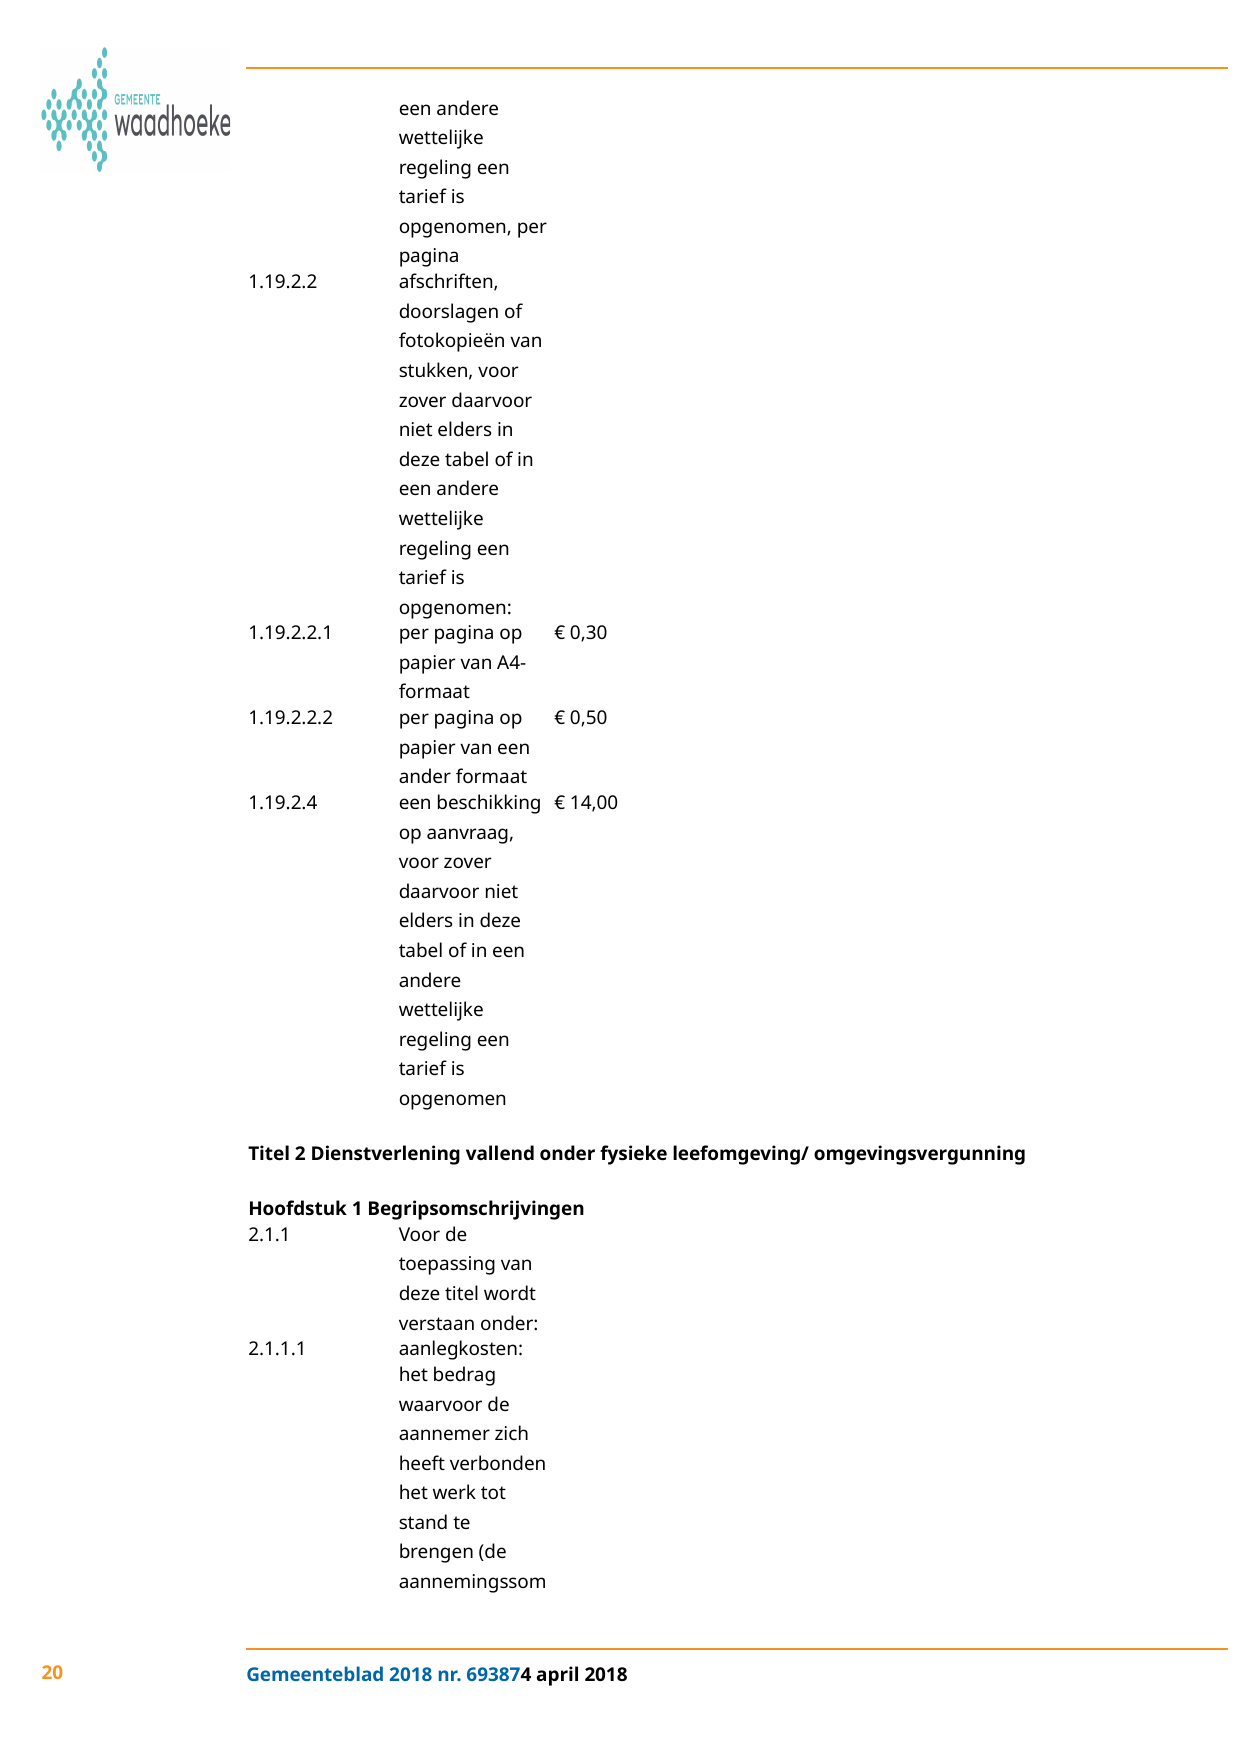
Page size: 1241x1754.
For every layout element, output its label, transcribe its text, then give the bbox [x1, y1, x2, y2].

table_cell [248, 1361, 398, 1594]
table_cell 1.19.2.2.1 [248, 620, 398, 704]
table_cell € 0,30 [549, 620, 700, 704]
table_cell [549, 1221, 700, 1336]
table_cell 2.1.1.1 [248, 1336, 398, 1361]
table_cell [549, 1336, 700, 1361]
table_cell € 0,50 [549, 705, 700, 789]
table_cell per pagina op papier van A4-formaat [399, 620, 549, 704]
table_cell [549, 269, 700, 619]
table_cell een andere wettelijke regeling een tarief is opgenomen, per pagina [399, 95, 549, 268]
table_cell een beschikking op aanvraag, voor zover daarvoor niet elders in deze tabel of in een andere wettelijke regeling een tarief is opgenomen [399, 789, 549, 1111]
table_cell afschriften, doorslagen of fotokopieën van stukken, voor zover daarvoor niet elders in deze tabel of in een andere wettelijke regeling een tarief is opgenomen: [399, 269, 549, 619]
table_header [248, 1170, 700, 1195]
table_cell aanlegkosten: [399, 1336, 549, 1361]
table_cell Hoofdstuk 1 Begripsomschrijvingen [248, 1195, 700, 1221]
table_cell 1.19.2.2.2 [248, 705, 398, 789]
table_cell [549, 95, 700, 268]
table_cell het bedrag waarvoor de aannemer zich heeft verbonden het werk tot stand te brengen (de aannemingssom [399, 1361, 549, 1594]
table_cell € 14,00 [549, 789, 700, 1111]
table_cell 2.1.1 [248, 1221, 398, 1336]
table_cell [248, 95, 398, 268]
text Titel 2 Dienstverlening vallend onder fysieke leefomgeving/ omgevingsvergunning [248, 1140, 1152, 1166]
picture [41, 47, 231, 172]
table_cell per pagina op papier van een ander formaat [399, 705, 549, 789]
table_cell 1.19.2.2 [248, 269, 398, 619]
table_cell Voor de toepassing van deze titel wordt verstaan onder: [399, 1221, 549, 1336]
table_cell 1.19.2.4 [248, 789, 398, 1111]
table_cell [248, 1111, 700, 1137]
table_cell [549, 1361, 700, 1594]
